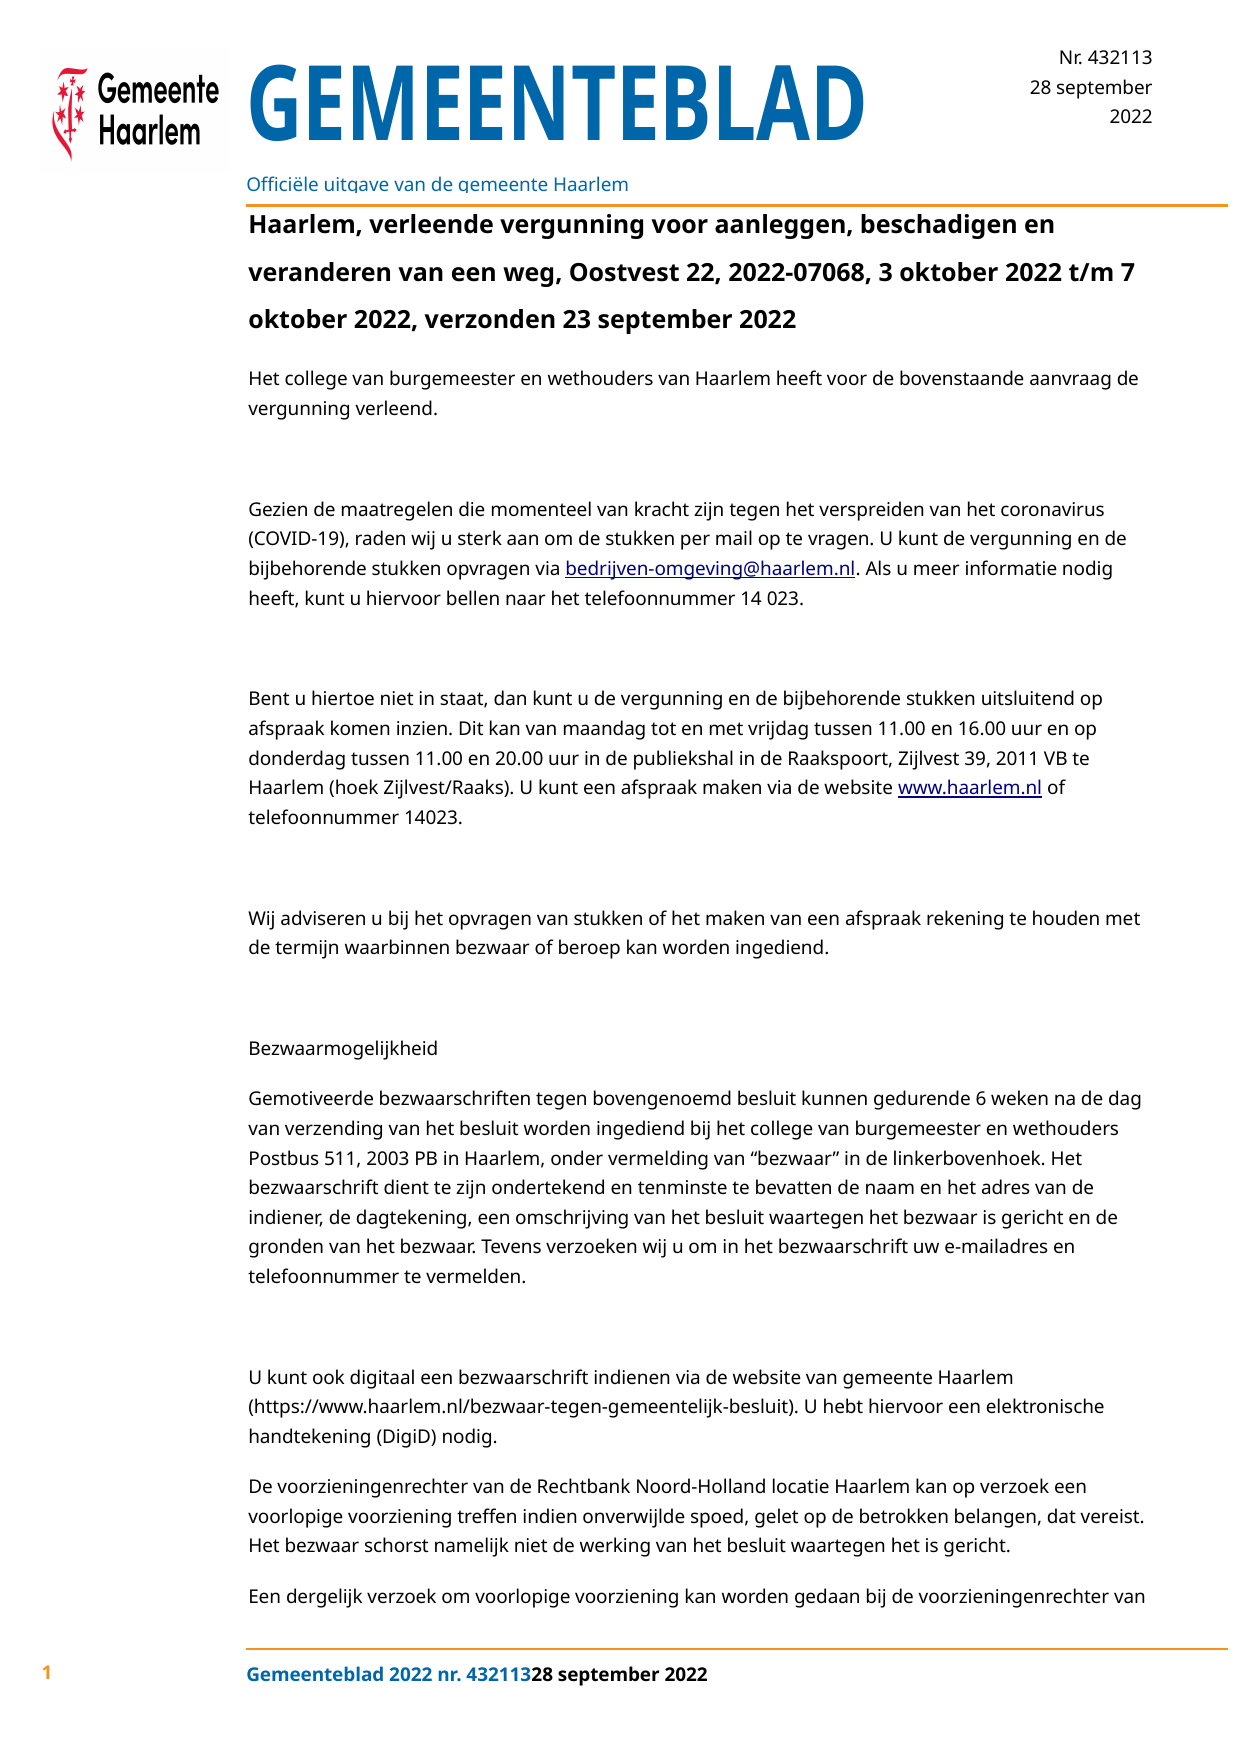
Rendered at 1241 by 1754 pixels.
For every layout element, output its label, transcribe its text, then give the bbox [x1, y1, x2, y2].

text Gezien de maatregelen die momenteel van kracht zijn tegen het verspreiden van het coronavirus (COVID-19), raden wij u sterk aan om de stukken per mail op te vragen. U kunt de vergunning en de bijbehorende stukken opvragen via bedrijven-omgeving@haarlem.nl. Als u meer informatie nodig heeft, kunt u hiervoor bellen naar het telefoonnummer 14 023. [248, 496, 1152, 610]
text Gemotiveerde bezwaarschriften tegen bovengenoemd besluit kunnen gedurende 6 weken na de dag van verzending van het besluit worden ingediend bij het college van burgemeester en wethouders Postbus 511, 2003 PB in Haarlem, onder vermelding van “bezwaar” in de linkerbovenhoek. Het bezwaarschrift dient te zijn ondertekend en tenminste te bevatten de naam en het adres van de indiener, de dagtekening, een omschrijving van het besluit waartegen het bezwaar is gericht en de gronden van het bezwaar. Tevens verzoeken wij u om in het bezwaarschrift uw e-mailadres en telefoonnummer te vermelden. [248, 1086, 1152, 1289]
text Een dergelijk verzoek om voorlopige voorziening kan worden gedaan bij de voorzieningenrechter van [248, 1583, 1152, 1609]
text Bezwaarmogelijkheid [248, 1035, 1152, 1061]
text U kunt ook digitaal een bezwaarschrift indienen via de website van gemeente Haarlem (https://www.haarlem.nl/bezwaar-tegen-gemeentelijk-besluit). U hebt hiervoor een elektronische handtekening (DigiD) nodig. [248, 1364, 1152, 1449]
text Het college van burgemeester en wethouders van Haarlem heeft voor de bovenstaande aanvraag de vergunning verleend. [248, 366, 1152, 421]
picture [41, 47, 231, 172]
text Haarlem, verleende vergunning voor aanleggen, beschadigen en veranderen van een weg, Oostvest 22, 2022-07068, 3 oktober 2022 t/m 7 oktober 2022, verzonden 23 september 2022 [248, 207, 1152, 336]
text Bent u hiertoe niet in staat, dan kunt u de vergunning en de bijbehorende stukken uitsluitend op afspraak komen inzien. Dit kan van maandag tot en met vrijdag tussen 11.00 en 16.00 uur en op donderdag tussen 11.00 en 20.00 uur in de publiekshal in de Raakspoort, Zijlvest 39, 2011 VB te Haarlem (hoek Zijlvest/Raaks). U kunt een afspraak maken via de website www.haarlem.nl of telefoonnummer 14023. [248, 686, 1152, 829]
text De voorzieningenrechter van de Rechtbank Noord-Holland locatie Haarlem kan op verzoek een voorlopige voorziening treffen indien onverwijlde spoed, gelet op de betrokken belangen, dat vereist. Het bezwaar schorst namelijk niet de werking van het besluit waartegen het is gericht. [248, 1473, 1152, 1558]
text Wij adviseren u bij het opvragen van stukken of het maken van een afspraak rekening te houden met de termijn waarbinnen bezwaar of beroep kan worden ingediend. [248, 905, 1152, 960]
